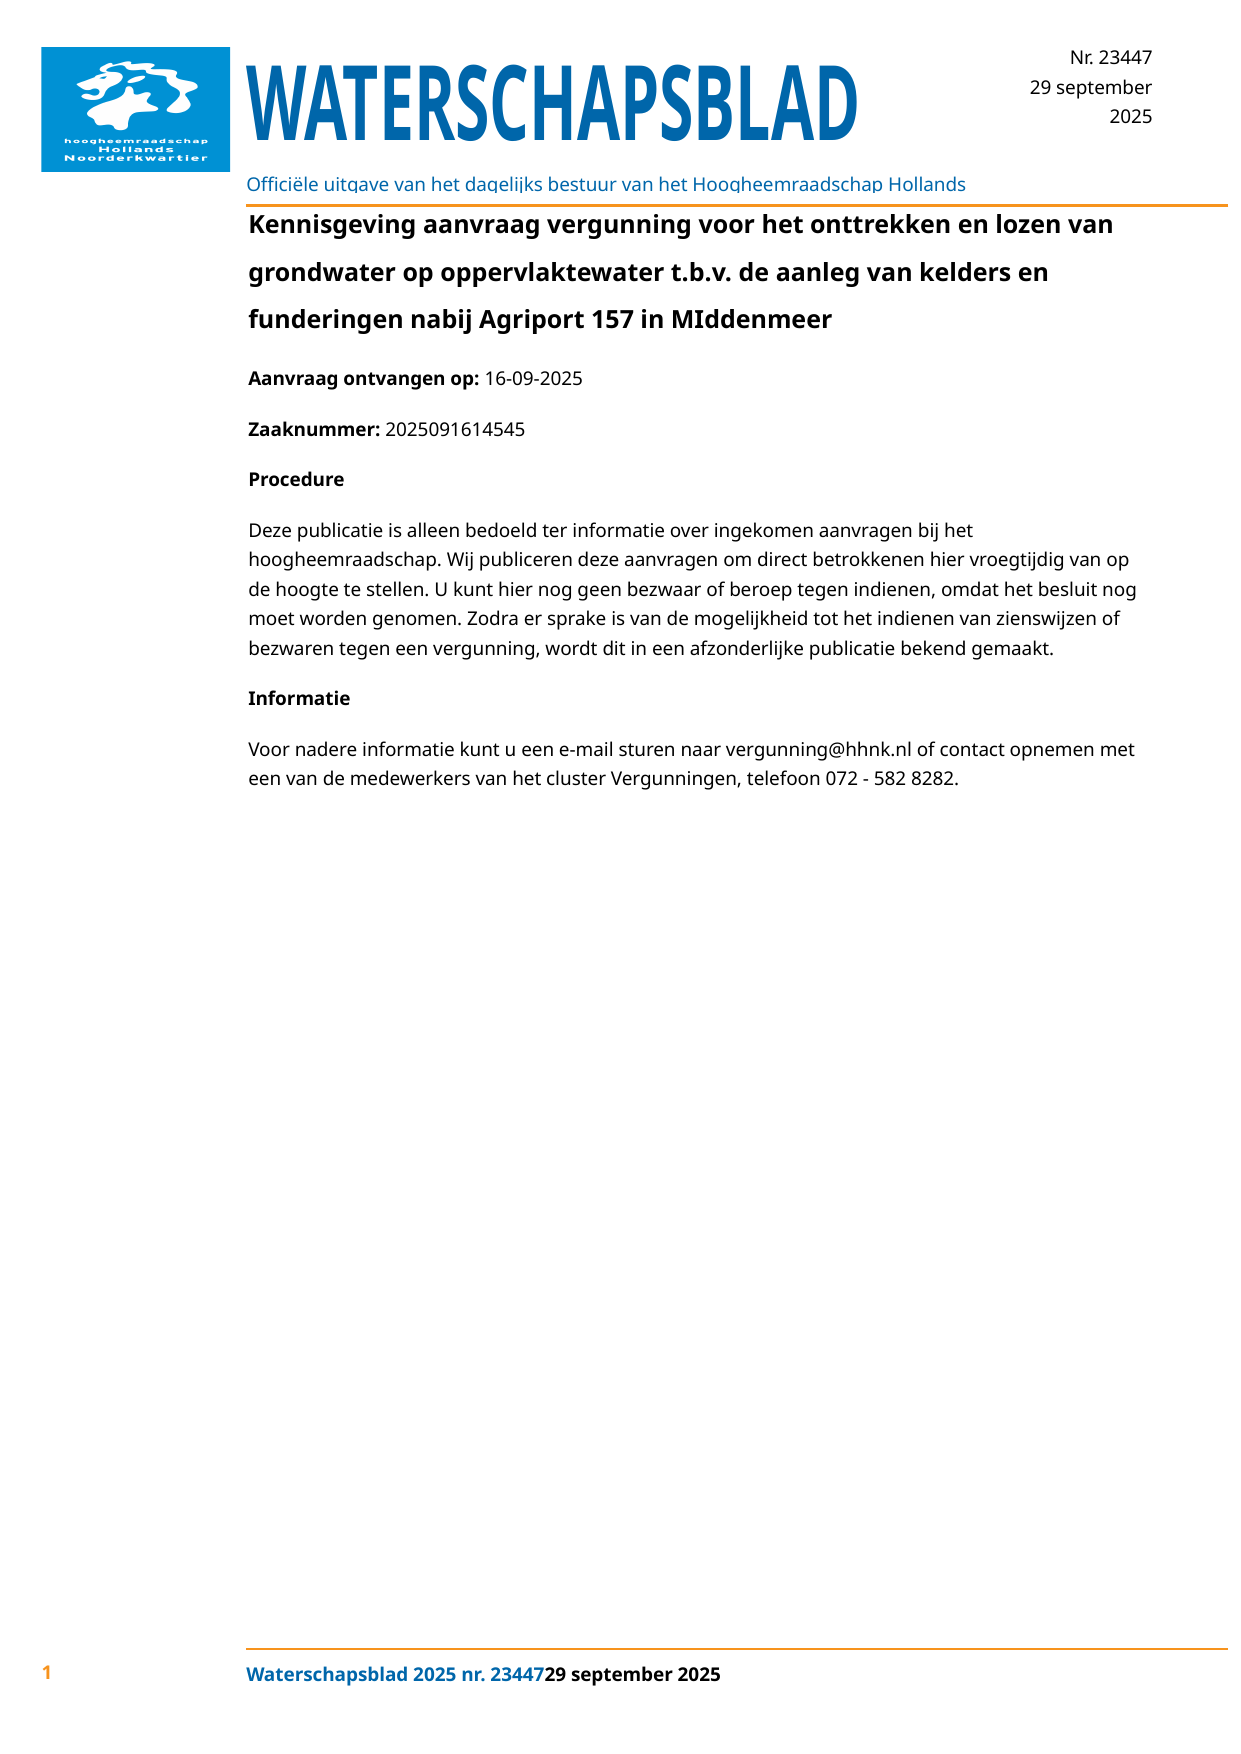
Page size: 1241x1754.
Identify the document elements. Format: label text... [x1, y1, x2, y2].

text Informatie [248, 686, 1152, 711]
picture [129, 76, 144, 82]
text Zaaknummer: 2025091614545 [248, 416, 1152, 442]
text Deze publicatie is alleen bedoeld ter informatie over ingekomen aanvragen bij het hoogheemraadschap. Wij publiceren deze aanvragen om direct betrokkenen hier vroegtijdig van op de hoogte te stellen. U kunt hier nog geen bezwaar of beroep tegen indienen, omdat het besluit nog moet worden genomen. Zodra er sprake is van de mogelijkheid tot het indienen van zienswijzen of bezwaren tegen een vergunning, wordt dit in een afzonderlijke publicatie bekend gemaakt. [248, 517, 1152, 661]
picture [88, 87, 157, 130]
picture [118, 62, 197, 112]
text Voor nadere informatie kunt u een e-mail sturen naar vergunning@hhnk.nl of contact opnemen met een van de medewerkers van het cluster Vergunningen, telefoon 072 - 582 8282. [248, 736, 1152, 791]
text Procedure [248, 466, 1152, 492]
picture [78, 64, 122, 99]
text Aanvraag ontvangen op: 16-09-2025 [248, 366, 1152, 391]
text Kennisgeving aanvraag vergunning voor het onttrekken en lozen van grondwater op oppervlaktewater t.b.v. de aanleg van kelders en funderingen nabij Agriport 157 in MIddenmeer [248, 207, 1152, 336]
